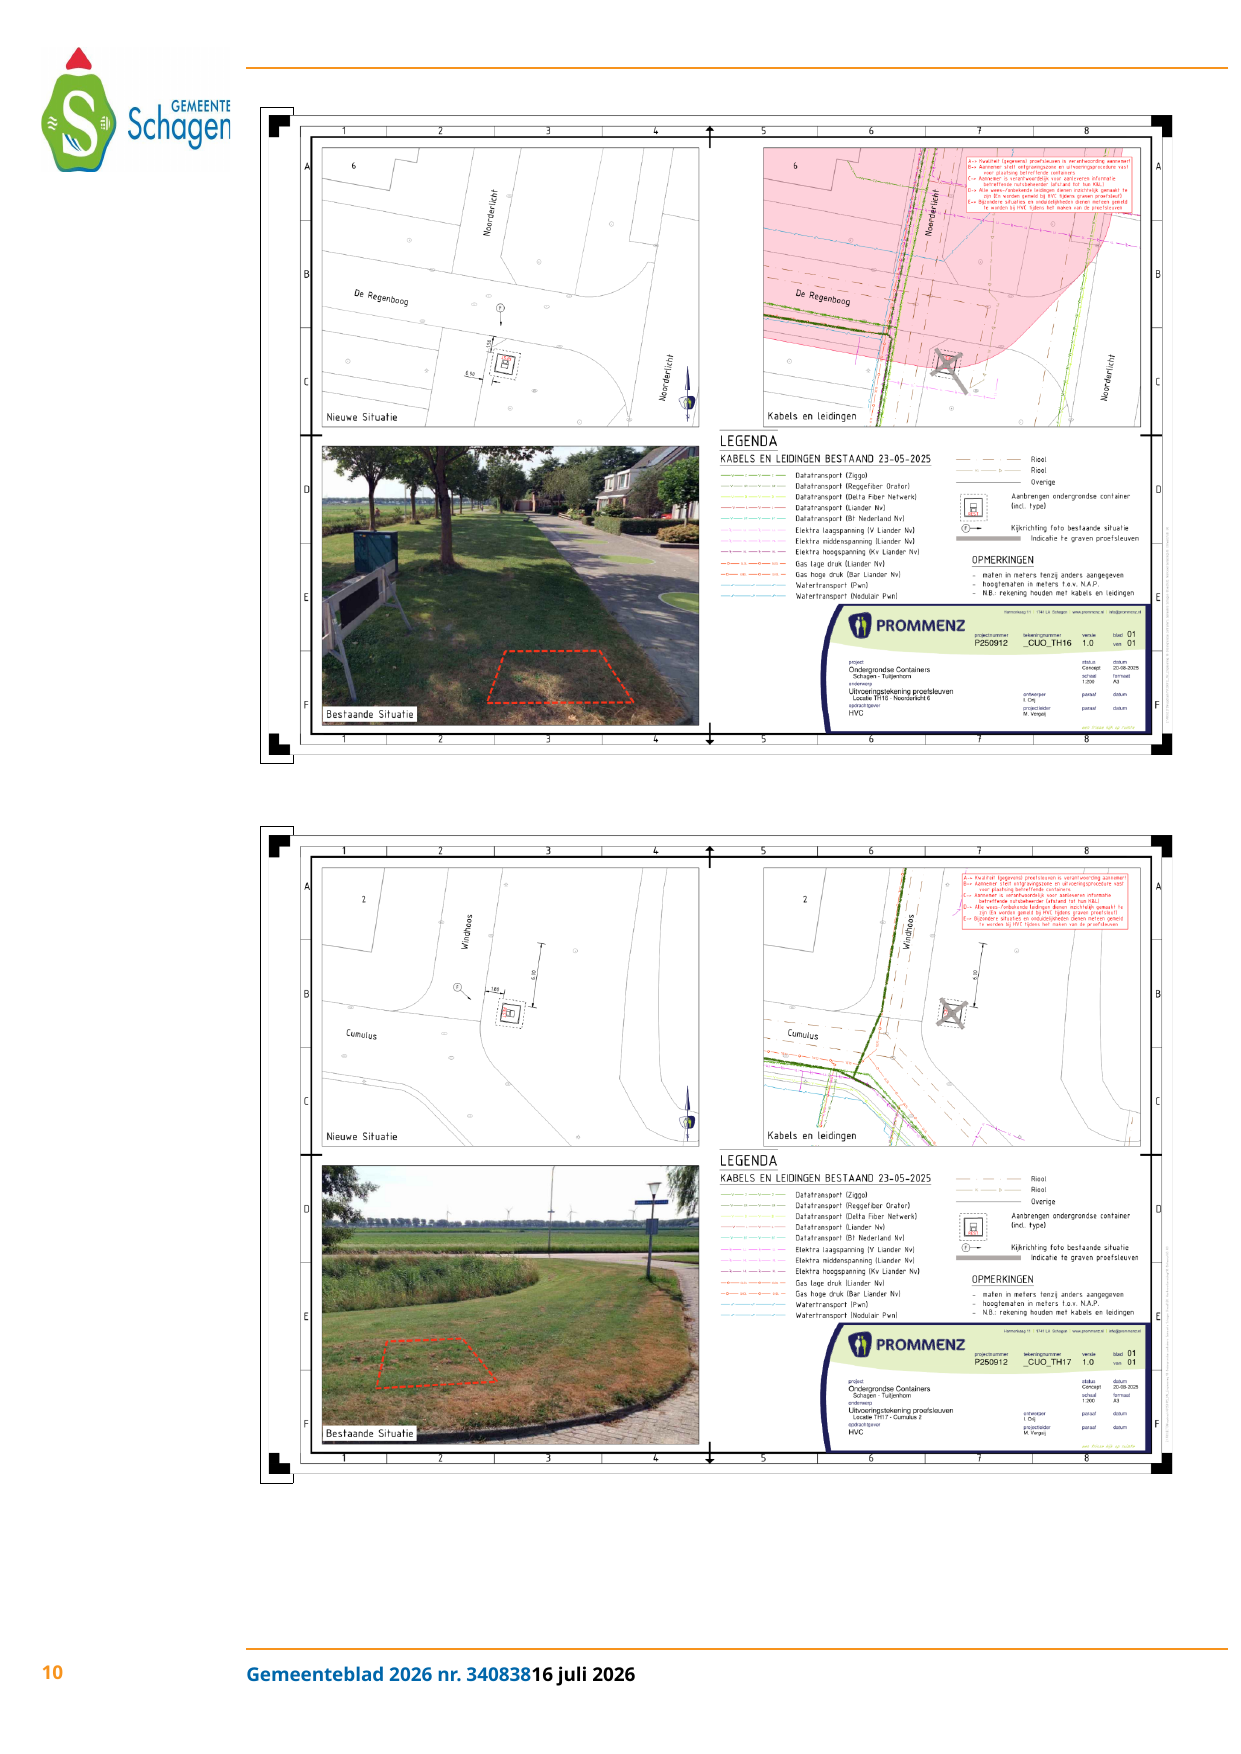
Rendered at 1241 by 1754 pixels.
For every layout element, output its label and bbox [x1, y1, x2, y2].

picture [268, 835, 1173, 1474]
picture [268, 115, 1173, 755]
picture [41, 47, 231, 172]
